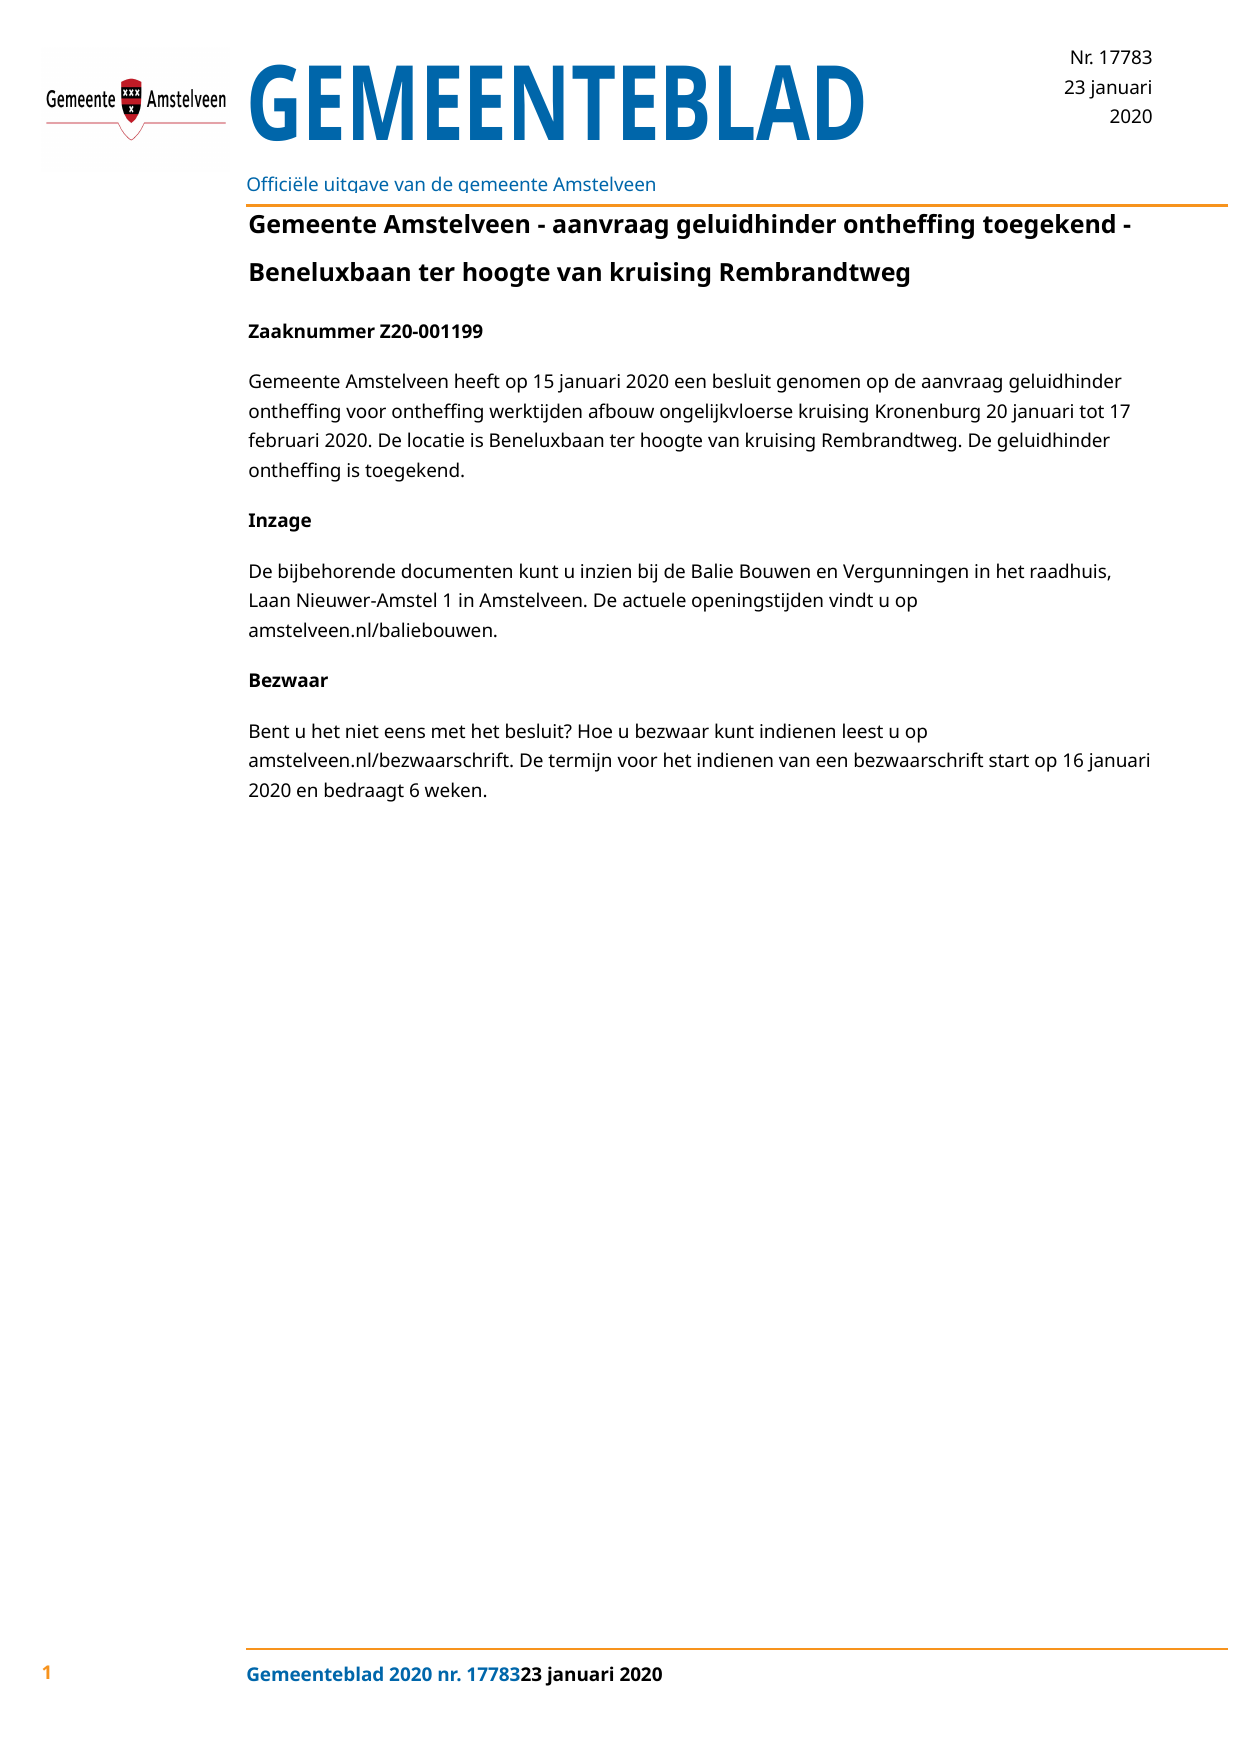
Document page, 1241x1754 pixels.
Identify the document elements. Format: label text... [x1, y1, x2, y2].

text Zaaknummer Z20-001199 [248, 318, 1152, 344]
text Bezwaar [248, 667, 1152, 693]
text Inzage [248, 507, 1152, 533]
text Gemeente Amstelveen heeft op 15 januari 2020 een besluit genomen op de aanvraag geluidhinder ontheffing voor ontheffing werktijden afbouw ongelijkvloerse kruising Kronenburg 20 januari tot 17 februari 2020. De locatie is Beneluxbaan ter hoogte van kruising Rembrandtweg. De geluidhinder ontheffing is toegekend. [248, 368, 1152, 483]
text Gemeente Amstelveen - aanvraag geluidhinder ontheffing toegekend - Beneluxbaan ter hoogte van kruising Rembrandtweg [248, 207, 1152, 288]
text De bijbehorende documenten kunt u inzien bij de Balie Bouwen en Vergunningen in het raadhuis, Laan Nieuwer-Amstel 1 in Amstelveen. De actuele openingstijden vindt u op amstelveen.nl/baliebouwen. [248, 558, 1152, 643]
picture [41, 47, 231, 172]
text Bent u het niet eens met het besluit? Hoe u bezwaar kunt indienen leest u op amstelveen.nl/bezwaarschrift. De termijn voor het indienen van een bezwaarschrift start op 16 januari 2020 en bedraagt 6 weken. [248, 718, 1152, 803]
